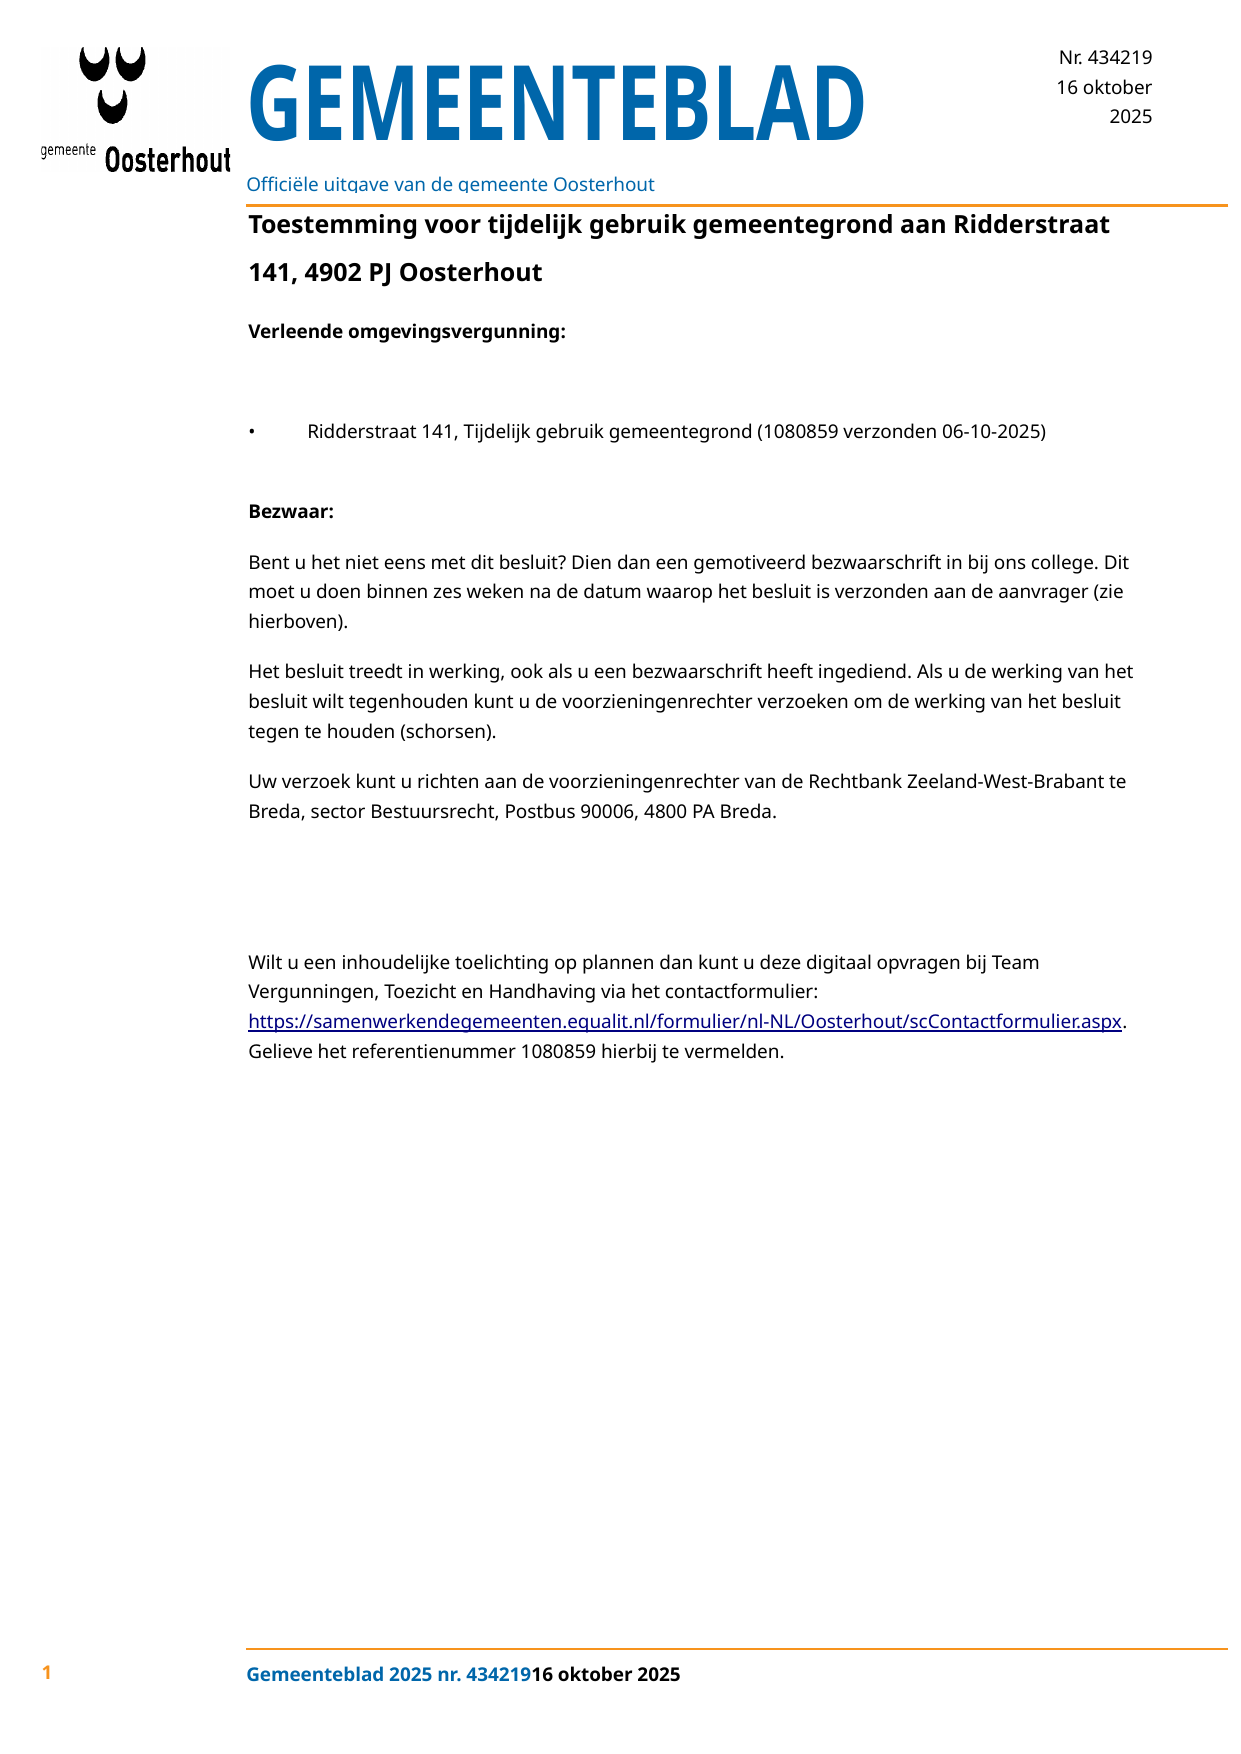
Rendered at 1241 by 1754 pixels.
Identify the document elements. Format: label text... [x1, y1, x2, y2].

text Wilt u een inhoudelijke toelichting op plannen dan kunt u deze digitaal opvragen bij Team Vergunningen, Toezicht en Handhaving via het contactformulier: https://samenwerkendegemeenten.equalit.nl/formulier/nl-NL/Oosterhout/scContactformulier.aspx. Gelieve het referentienummer 1080859 hierbij te vermelden. [248, 949, 1152, 1064]
text Het besluit treedt in werking, ook als u een bezwaarschrift heeft ingediend. Als u de werking van het besluit wilt tegenhouden kunt u de voorzieningenrechter verzoeken om de werking van het besluit tegen te houden (schorsen). [248, 659, 1152, 744]
list Ridderstraat 141, Tijdelijk gebruik gemeentegrond (1080859 verzonden 06-10-2025) [248, 419, 1152, 444]
text Bezwaar: [248, 499, 1152, 524]
text Toestemming voor tijdelijk gebruik gemeentegrond aan Ridderstraat 141, 4902 PJ Oosterhout [248, 207, 1152, 288]
text Verleende omgevingsvergunning: [248, 318, 1152, 344]
text Uw verzoek kunt u richten aan de voorzieningenrechter van de Rechtbank Zeeland-West-Brabant te Breda, sector Bestuursrecht, Postbus 90006, 4800 PA Breda. [248, 768, 1152, 824]
picture [41, 47, 231, 172]
text Bent u het niet eens met dit besluit? Dien dan een gemotiveerd bezwaarschrift in bij ons college. Dit moet u doen binnen zes weken na de datum waarop het besluit is verzonden aan de aanvrager (zie hierboven). [248, 549, 1152, 634]
